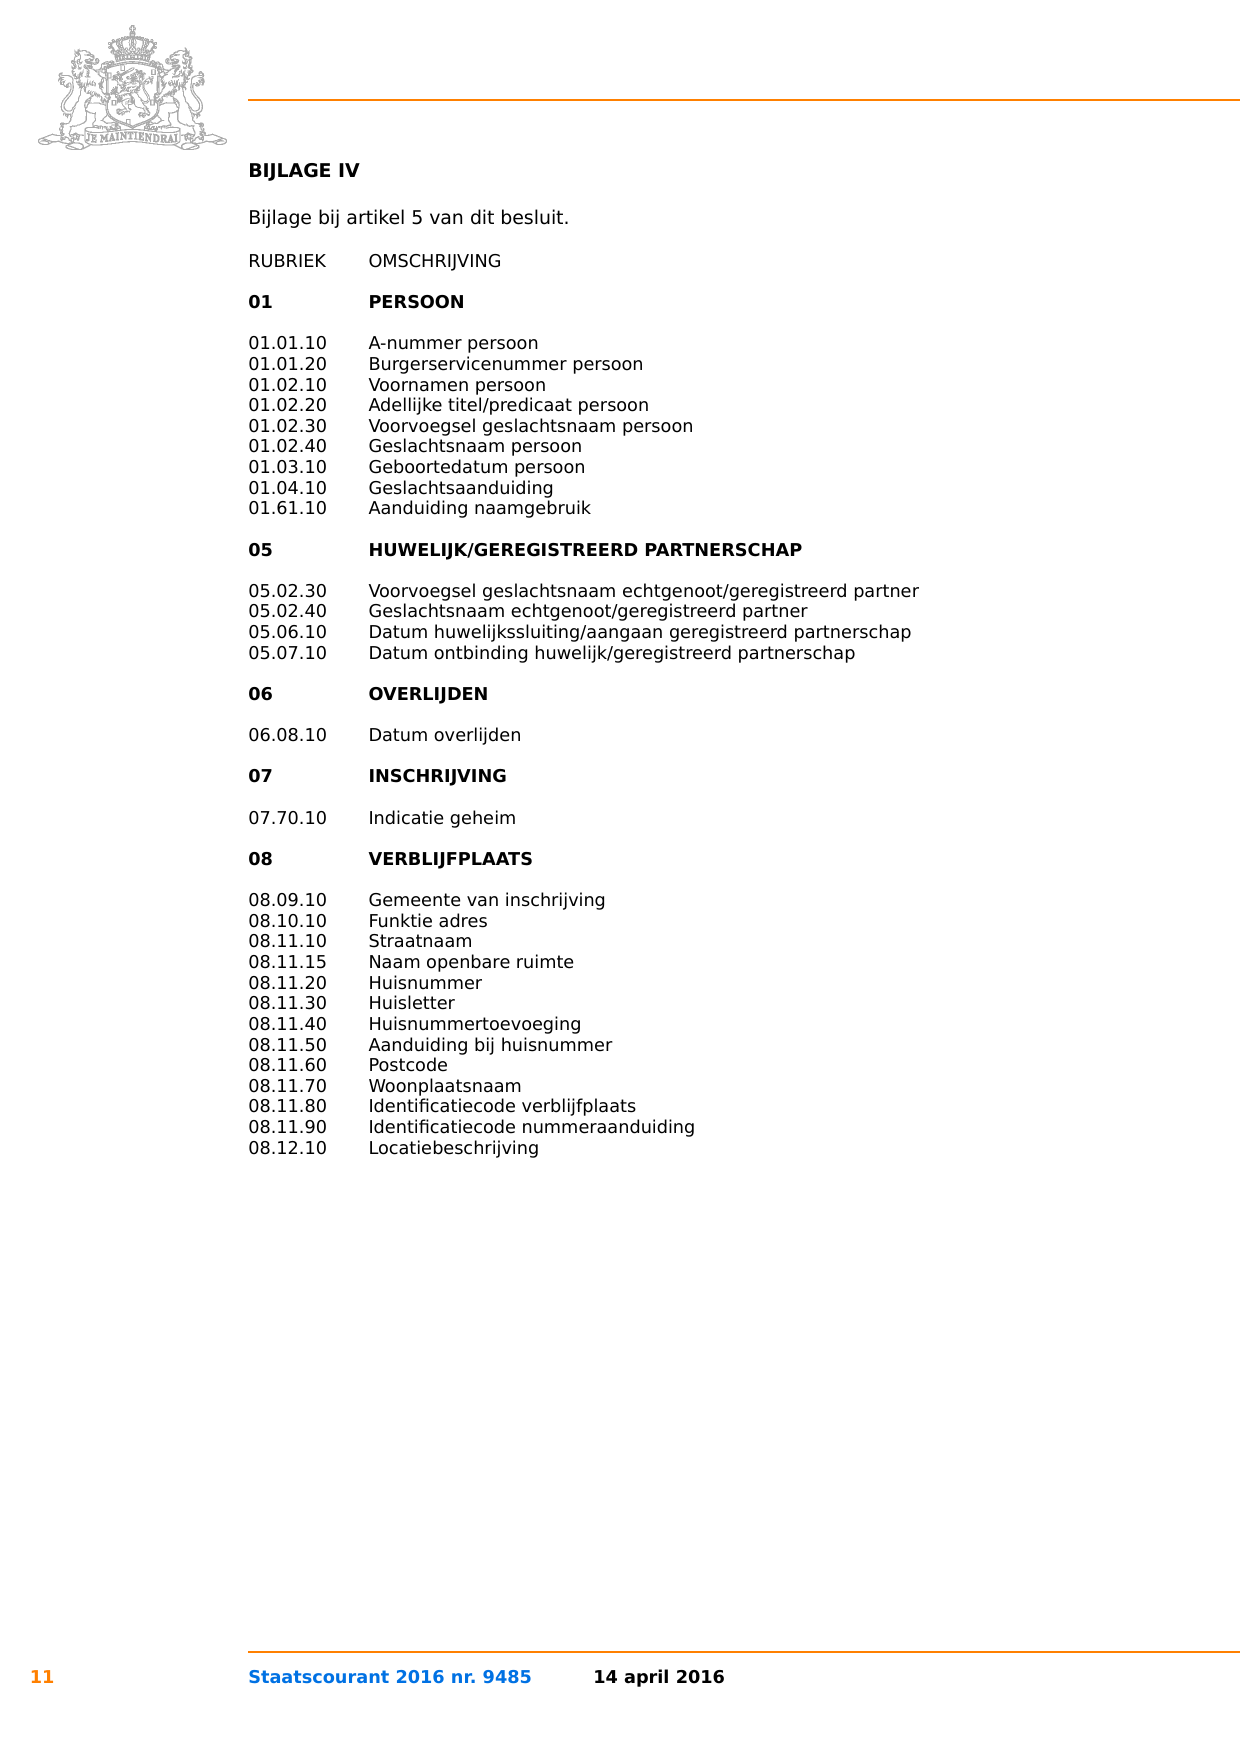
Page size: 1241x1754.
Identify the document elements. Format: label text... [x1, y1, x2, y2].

table_cell 01.04.10 [248, 478, 362, 498]
table_cell 08.11.70 [248, 1076, 362, 1096]
table_cell [363, 560, 1163, 581]
table_cell [248, 313, 362, 333]
table_cell 08.11.60 [248, 1055, 362, 1076]
table_cell 08.11.10 [248, 931, 362, 952]
table_cell Datum overlijden [363, 725, 1163, 746]
table_cell 01.02.20 [248, 395, 362, 416]
table_cell 01.01.20 [248, 354, 362, 374]
table_cell 05 [248, 540, 362, 560]
table_cell VERBLIJFPLAATS [363, 849, 1163, 869]
table_cell INSCHRIJVING [363, 766, 1163, 787]
table_cell Huisnummer [363, 973, 1163, 993]
table_cell [363, 746, 1163, 766]
table_cell 01.02.10 [248, 375, 362, 395]
table_cell 07.70.10 [248, 808, 362, 828]
table_cell 01.03.10 [248, 457, 362, 478]
picture [38, 25, 227, 150]
table_cell 01.02.30 [248, 416, 362, 436]
table_cell 01.01.10 [248, 333, 362, 354]
table_cell [248, 746, 362, 766]
table_cell Geslachtsaanduiding [363, 478, 1163, 498]
table_cell Straatnaam [363, 931, 1163, 952]
table_cell Identificatiecode nummeraanduiding [363, 1117, 1163, 1138]
table_cell 08.09.10 [248, 890, 362, 911]
table_cell 05.07.10 [248, 643, 362, 663]
table_cell 08 [248, 849, 362, 869]
table_cell Geslachtsnaam persoon [363, 436, 1163, 457]
table_cell Woonplaatsnaam [363, 1076, 1163, 1096]
table_cell 06.08.10 [248, 725, 362, 746]
table_cell [248, 663, 362, 684]
table_cell [363, 663, 1163, 684]
table_cell Postcode [363, 1055, 1163, 1076]
table_cell 08.11.40 [248, 1014, 362, 1034]
table_cell 08.11.50 [248, 1035, 362, 1055]
table_cell 05.02.30 [248, 581, 362, 601]
table_cell 08.10.10 [248, 911, 362, 931]
table_cell Aanduiding naamgebruik [363, 498, 1163, 519]
table_cell [248, 705, 362, 725]
table_cell HUWELIJK/GEREGISTREERD PARTNERSCHAP [363, 540, 1163, 560]
table_cell [248, 828, 362, 849]
subtitle BIJLAGE IV [248, 160, 1163, 182]
table_cell [248, 787, 362, 808]
table_cell Locatiebeschrijving [363, 1138, 1163, 1158]
table_cell [363, 705, 1163, 725]
table_cell 05.02.40 [248, 601, 362, 622]
table_cell [248, 519, 362, 539]
table_cell 05.06.10 [248, 622, 362, 643]
table_cell [248, 271, 362, 292]
table_cell Datum ontbinding huwelijk/geregistreerd partnerschap [363, 643, 1163, 663]
table_cell Gemeente van inschrijving [363, 890, 1163, 911]
table_cell 01 [248, 292, 362, 313]
table_cell Identificatiecode verblijfplaats [363, 1096, 1163, 1117]
table_cell Huisnummertoevoeging [363, 1014, 1163, 1034]
table_cell [363, 870, 1163, 890]
table_cell 06 [248, 684, 362, 704]
table_cell PERSOON [363, 292, 1163, 313]
table_cell Huisletter [363, 993, 1163, 1014]
table_cell Adellijke titel/predicaat persoon [363, 395, 1163, 416]
table_cell Indicatie geheim [363, 808, 1163, 828]
table_cell Burgerservicenummer persoon [363, 354, 1163, 374]
table_cell Funktie adres [363, 911, 1163, 931]
table_cell 08.11.20 [248, 973, 362, 993]
table_cell 01.02.40 [248, 436, 362, 457]
table_cell Datum huwelijkssluiting/aangaan geregistreerd partnerschap [363, 622, 1163, 643]
table_cell Aanduiding bij huisnummer [363, 1035, 1163, 1055]
table_cell Voorvoegsel geslachtsnaam echtgenoot/geregistreerd partner [363, 581, 1163, 601]
table_cell A-nummer persoon [363, 333, 1163, 354]
table_cell [363, 271, 1163, 292]
table_cell 08.11.30 [248, 993, 362, 1014]
table_cell 08.11.15 [248, 952, 362, 973]
table_cell Geboortedatum persoon [363, 457, 1163, 478]
table_cell [363, 787, 1163, 808]
table_cell [248, 560, 362, 581]
table_cell Voorvoegsel geslachtsnaam persoon [363, 416, 1163, 436]
text Bijlage bij artikel 5 van dit besluit. [248, 207, 1163, 229]
table_cell 01.61.10 [248, 498, 362, 519]
table_cell 08.11.90 [248, 1117, 362, 1138]
table_cell Naam openbare ruimte [363, 952, 1163, 973]
table_header RUBRIEK [248, 251, 362, 271]
table_cell Geslachtsnaam echtgenoot/geregistreerd partner [363, 601, 1163, 622]
table_cell [363, 313, 1163, 333]
table_header OMSCHRIJVING [363, 251, 1163, 271]
table_cell Voornamen persoon [363, 375, 1163, 395]
table_cell [363, 519, 1163, 539]
table_cell 07 [248, 766, 362, 787]
table_cell 08.12.10 [248, 1138, 362, 1158]
table_cell 08.11.80 [248, 1096, 362, 1117]
table_cell [248, 870, 362, 890]
table_cell [363, 828, 1163, 849]
table_cell OVERLIJDEN [363, 684, 1163, 704]
